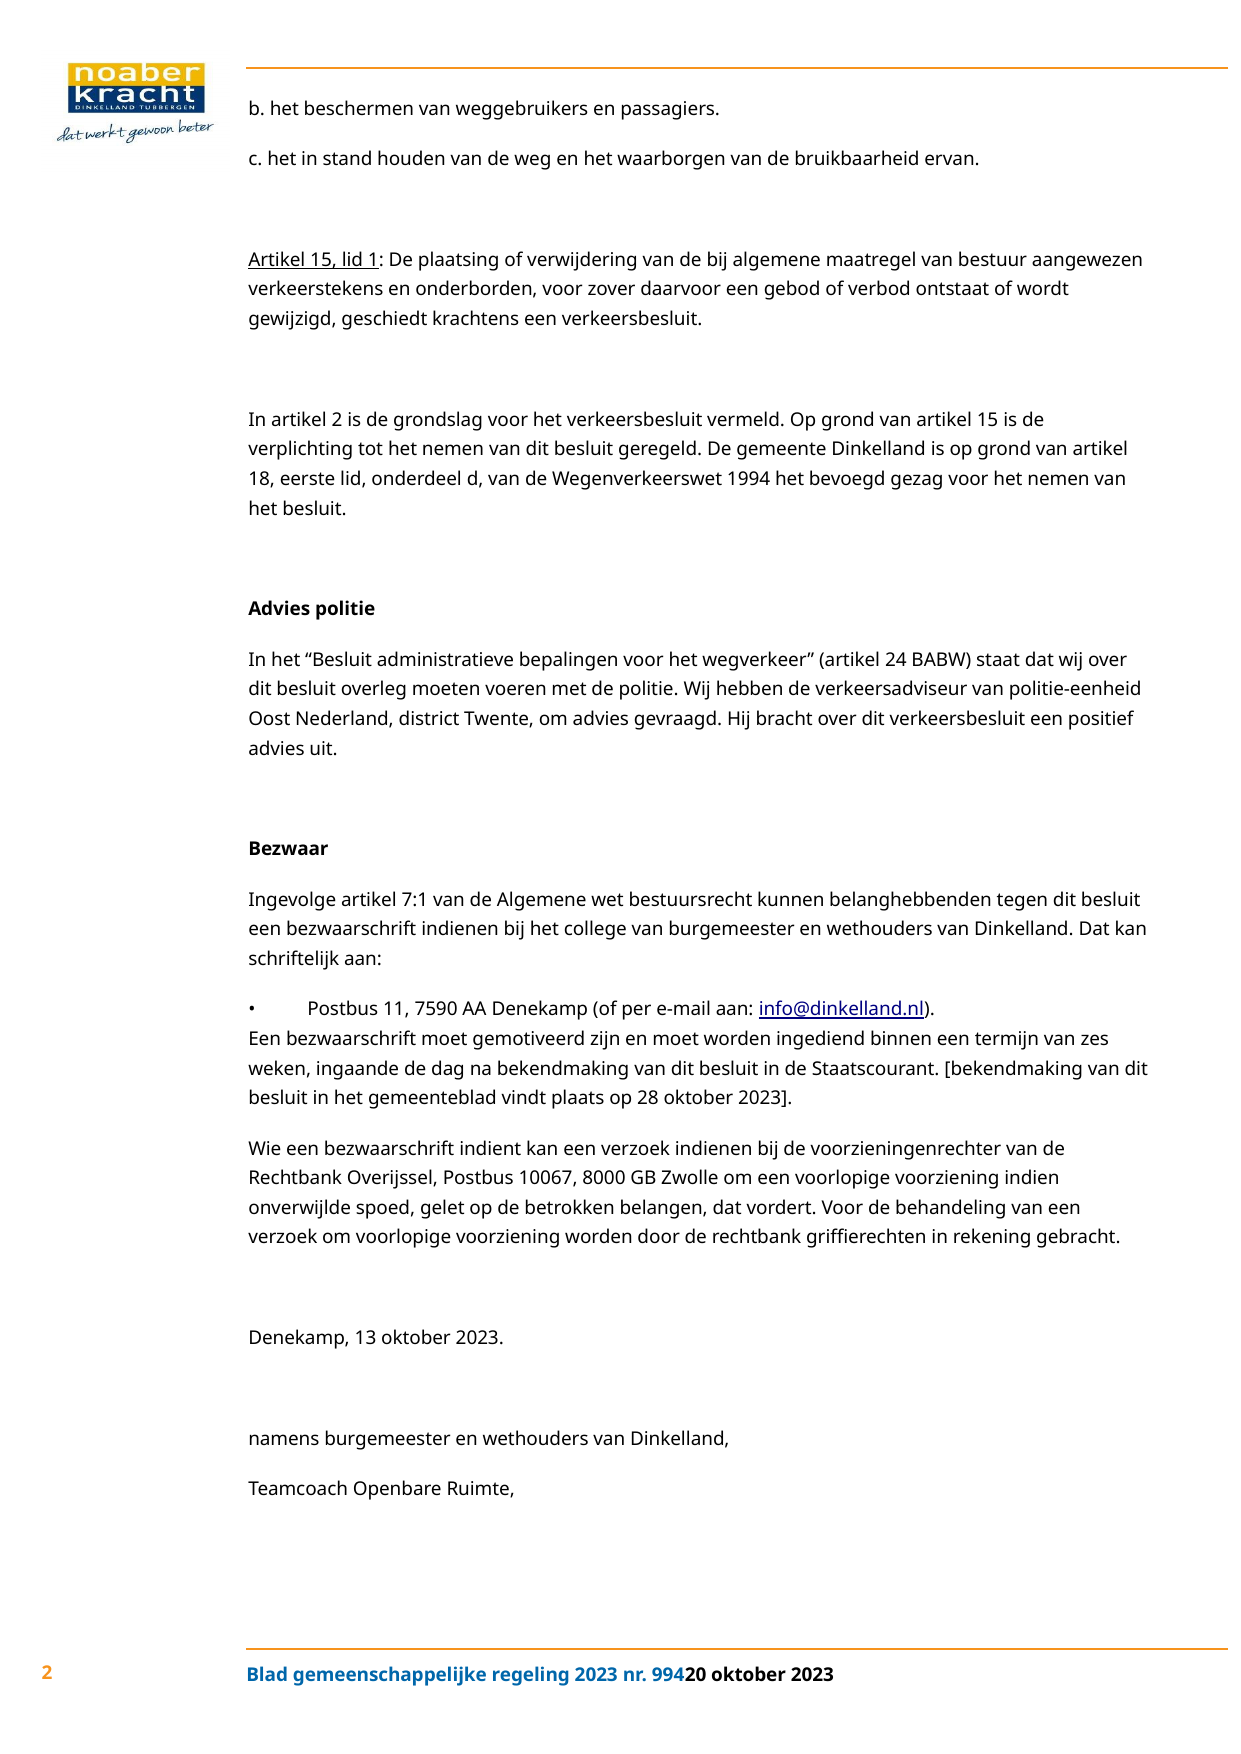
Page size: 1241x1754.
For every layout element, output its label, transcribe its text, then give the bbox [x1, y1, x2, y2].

text Advies politie [248, 596, 1152, 621]
text c. het in stand houden van de weg en het waarborgen van de bruikbaarheid ervan. [248, 145, 1152, 171]
text Ingevolge artikel 7:1 van de Algemene wet bestuursrecht kunnen belanghebbenden tegen dit besluit een bezwaarschrift indienen bij het college van burgemeester en wethouders van Dinkelland. Dat kan schriftelijk aan: [248, 886, 1152, 971]
text Een bezwaarschrift moet gemotiveerd zijn en moet worden ingediend binnen een termijn van zes weken, ingaande de dag na bekendmaking van dit besluit in de Staatscourant. [bekendmaking van dit besluit in het gemeenteblad vindt plaats op 28 oktober 2023]. [248, 1025, 1152, 1110]
text Denekamp, 13 oktober 2023. [248, 1324, 1152, 1350]
text Teamcoach Openbare Ruimte, [248, 1476, 1152, 1501]
text Artikel 15, lid 1: De plaatsing of verwijdering van de bij algemene maatregel van bestuur aangewezen verkeerstekens en onderborden, voor zover daarvoor een gebod of verbod ontstaat of wordt gewijzigd, geschiedt krachtens een verkeersbesluit. [248, 246, 1152, 331]
text b. het beschermen van weggebruikers en passagiers. [248, 95, 1152, 121]
picture [41, 47, 231, 172]
text Wie een bezwaarschrift indient kan een verzoek indienen bij de voorzieningenrechter van de Rechtbank Overijssel, Postbus 10067, 8000 GB Zwolle om een voorlopige voorziening indien onverwijlde spoed, gelet op de betrokken belangen, dat vordert. Voor de behandeling van een verzoek om voorlopige voorziening worden door de rechtbank griffierechten in rekening gebracht. [248, 1135, 1152, 1249]
text In het “Besluit administratieve bepalingen voor het wegverkeer” (artikel 24 BABW) staat dat wij over dit besluit overleg moeten voeren met de politie. Wij hebben de verkeersadviseur van politie-eenheid Oost Nederland, district Twente, om advies gevraagd. Hij bracht over dit verkeersbesluit een positief advies uit. [248, 646, 1152, 761]
text In artikel 2 is de grondslag voor het verkeersbesluit vermeld. Op grond van artikel 15 is de verplichting tot het nemen van dit besluit geregeld. De gemeente Dinkelland is op grond van artikel 18, eerste lid, onderdeel d, van de Wegenverkeerswet 1994 het bevoegd gezag voor het nemen van het besluit. [248, 406, 1152, 521]
text Bezwaar [248, 836, 1152, 861]
text namens burgemeester en wethouders van Dinkelland, [248, 1425, 1152, 1451]
list Postbus 11, 7590 AA Denekamp (of per e-mail aan: info@dinkelland.nl). [248, 996, 1152, 1021]
